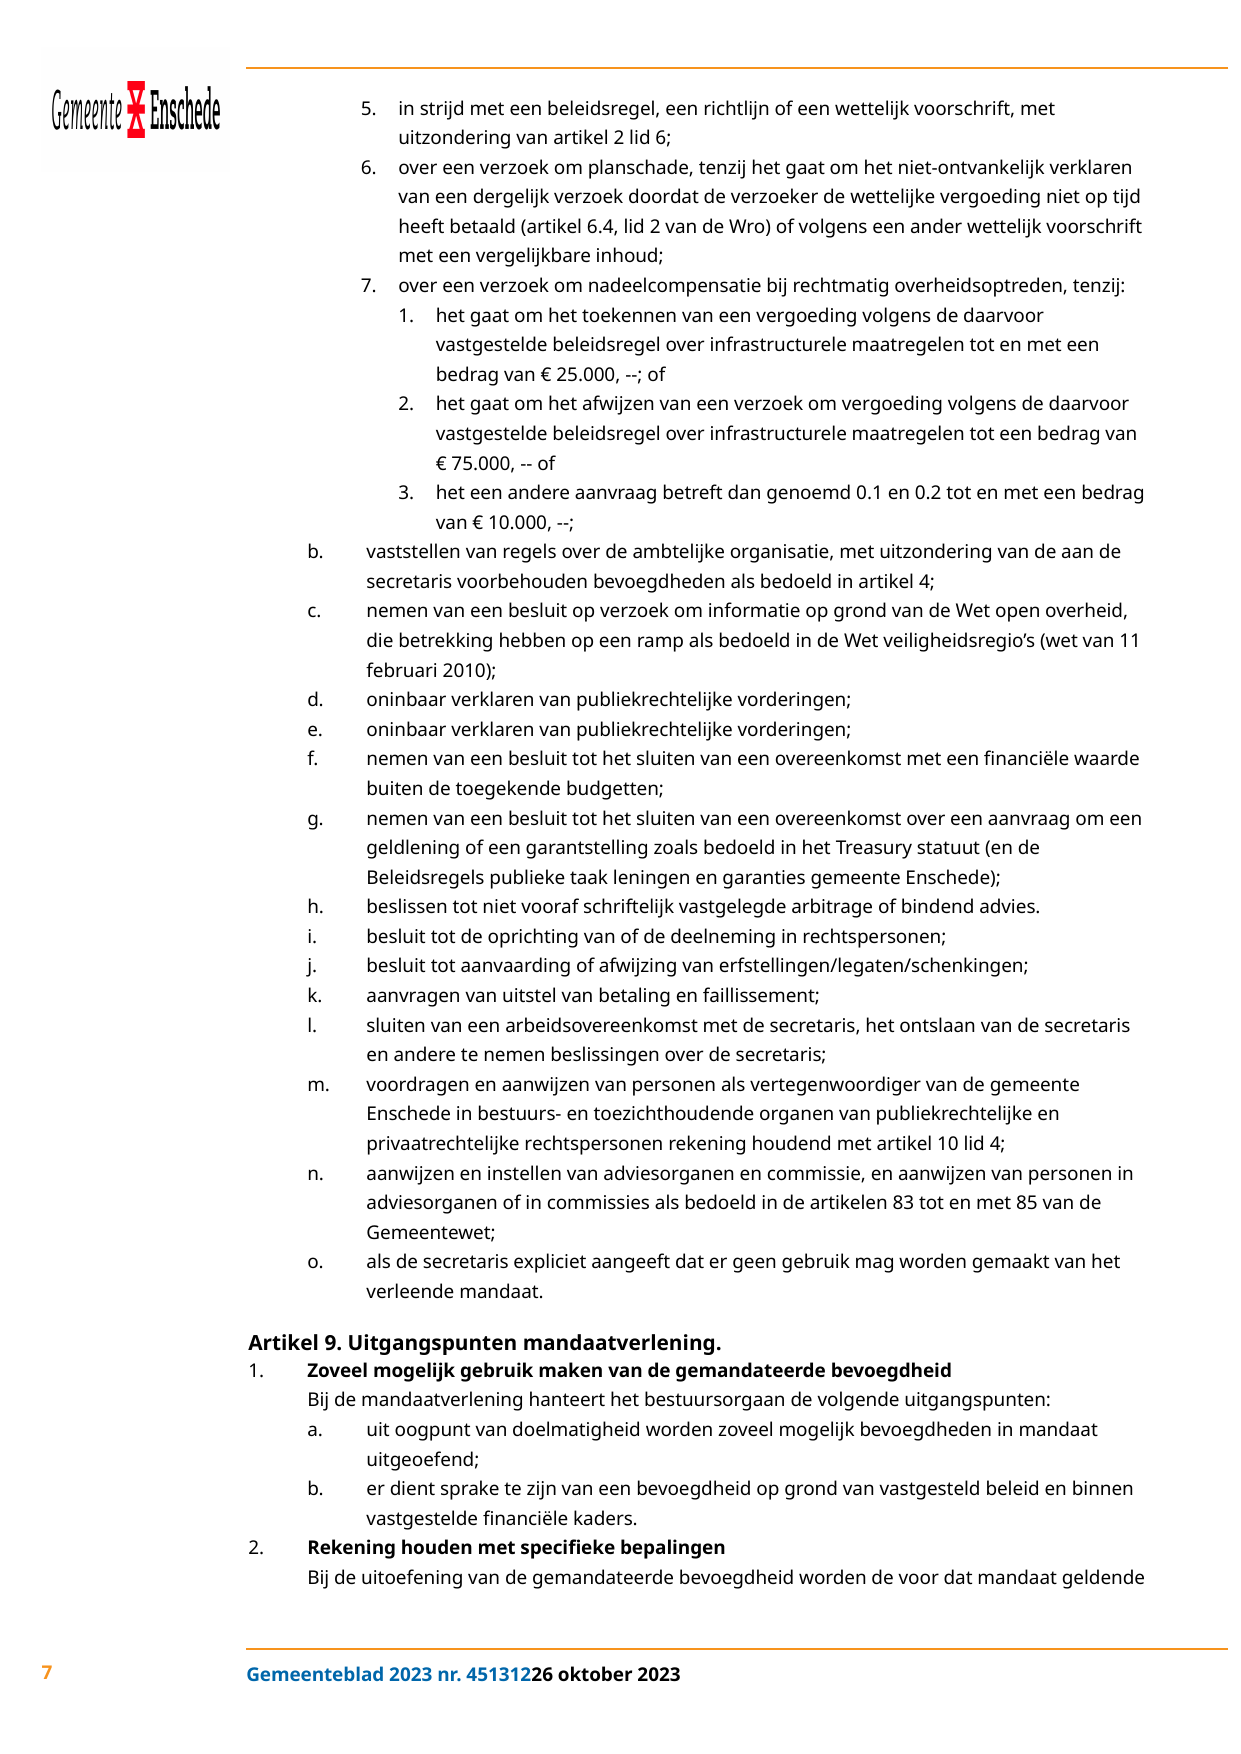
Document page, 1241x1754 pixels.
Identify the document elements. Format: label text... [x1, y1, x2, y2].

list het een andere aanvraag betreft dan genoemd 0.1 en 0.2 tot en met een bedrag van € 10.000, --; [398, 479, 1152, 535]
list beslissen tot niet vooraf schriftelijk vastgelegde arbitrage of bindend advies. [307, 893, 1152, 919]
list in strijd met een beleidsregel, een richtlijn of een wettelijk voorschrift, met uitzondering van artikel 2 lid 6; [361, 95, 1152, 150]
list aanvragen van uitstel van betaling en faillissement; [307, 982, 1152, 1008]
list Bij de mandaatverlening hanteert het bestuursorgaan de volgende uitgangspunten: [248, 1387, 1152, 1412]
list aanwijzen en instellen van adviesorganen en commissie, en aanwijzen van personen in adviesorganen of in commissies als bedoeld in de artikelen 83 tot en met 85 van de Gemeentewet; [307, 1160, 1152, 1245]
list besluit tot de oprichting van of de deelneming in rechtspersonen; [307, 923, 1152, 949]
list het gaat om het afwijzen van een verzoek om vergoeding volgens de daarvoor vastgestelde beleidsregel over infrastructurele maatregelen tot een bedrag van € 75.000, -- of [398, 391, 1152, 476]
list nemen van een besluit op verzoek om informatie op grond van de Wet open overheid, die betrekking hebben op een ramp als bedoeld in de Wet veiligheidsregio’s (wet van 11 februari 2010); [307, 598, 1152, 683]
list oninbaar verklaren van publiekrechtelijke vorderingen; [307, 686, 1152, 712]
list besluit tot aanvaarding of afwijzing van erfstellingen/legaten/schenkingen; [307, 953, 1152, 978]
list Rekening houden met specifieke bepalingen [248, 1534, 1152, 1560]
list nemen van een besluit tot het sluiten van een overeenkomst over een aanvraag om een geldlening of een garantstelling zoals bedoeld in het Treasury statuut (en de Beleidsregels publieke taak leningen en garanties gemeente Enschede); [307, 805, 1152, 890]
list als de secretaris expliciet aangeeft dat er geen gebruik mag worden gemaakt van het verleende mandaat. [307, 1248, 1152, 1304]
list vaststellen van regels over de ambtelijke organisatie, met uitzondering van de aan de secretaris voorbehouden bevoegdheden als bedoeld in artikel 4; [307, 538, 1152, 594]
picture [41, 47, 231, 172]
list uit oogpunt van doelmatigheid worden zoveel mogelijk bevoegdheden in mandaat uitgeoefend; [307, 1416, 1152, 1471]
list Zoveel mogelijk gebruik maken van de gemandateerde bevoegdheid [248, 1357, 1152, 1383]
list oninbaar verklaren van publiekrechtelijke vorderingen; [307, 716, 1152, 742]
list over een verzoek om planschade, tenzij het gaat om het niet-ontvankelijk verklaren van een dergelijk verzoek doordat de verzoeker de wettelijke vergoeding niet op tijd heeft betaald (artikel 6.4, lid 2 van de Wro) of volgens een ander wettelijk voorschrift met een vergelijkbare inhoud; [361, 154, 1152, 268]
list het gaat om het toekennen van een vergoeding volgens de daarvoor vastgestelde beleidsregel over infrastructurele maatregelen tot en met een bedrag van € 25.000, --; of [398, 302, 1152, 387]
list er dient sprake te zijn van een bevoegdheid op grond van vastgesteld beleid en binnen vastgestelde financiële kaders. [307, 1475, 1152, 1531]
list sluiten van een arbeidsovereenkomst met de secretaris, het ontslaan van de secretaris en andere te nemen beslissingen over de secretaris; [307, 1012, 1152, 1067]
list voordragen en aanwijzen van personen als vertegenwoordiger van de gemeente Enschede in bestuurs- en toezichthoudende organen van publiekrechtelijke en privaatrechtelijke rechtspersonen rekening houdend met artikel 10 lid 4; [307, 1071, 1152, 1156]
list nemen van een besluit tot het sluiten van een overeenkomst met een financiële waarde buiten de toegekende budgetten; [307, 746, 1152, 801]
list Bij de uitoefening van de gemandateerde bevoegdheid worden de voor dat mandaat geldende [248, 1564, 1152, 1590]
list over een verzoek om nadeelcompensatie bij rechtmatig overheidsoptreden, tenzij: [361, 272, 1152, 298]
text Artikel 9. Uitgangspunten mandaatverlening. [248, 1328, 1152, 1357]
